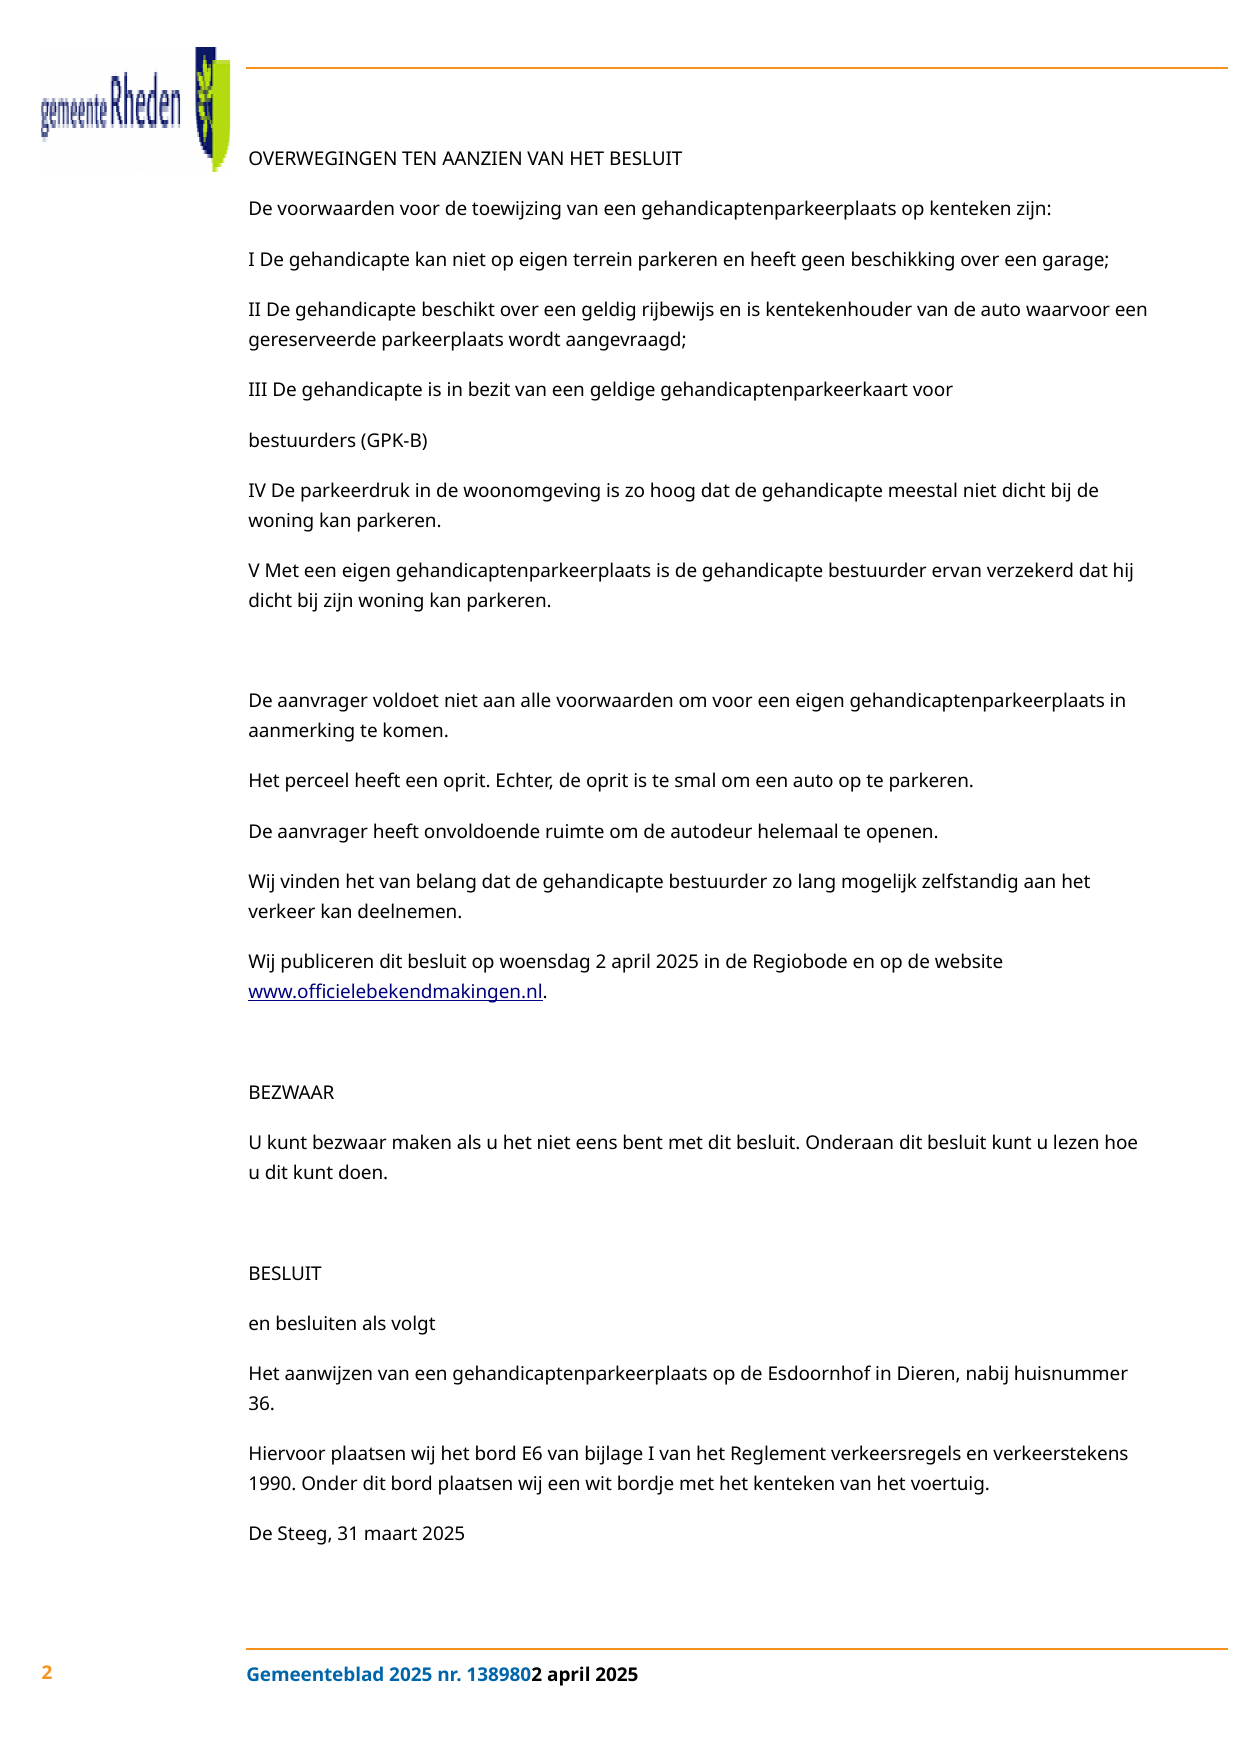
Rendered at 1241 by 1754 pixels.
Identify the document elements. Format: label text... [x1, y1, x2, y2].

text IV De parkeerdruk in de woonomgeving is zo hoog dat de gehandicapte meestal niet dicht bij de woning kan parkeren. [248, 477, 1152, 533]
text De voorwaarden voor de toewijzing van een gehandicaptenparkeerplaats op kenteken zijn: [248, 196, 1152, 221]
text Wij publiceren dit besluit op woensdag 2 april 2025 in de Regiobode en op de website www.officielebekendmakingen.nl. [248, 948, 1152, 1004]
text BEZWAAR [248, 1079, 1152, 1105]
text V Met een eigen gehandicaptenparkeerplaats is de gehandicapte bestuurder ervan verzekerd dat hij dicht bij zijn woning kan parkeren. [248, 557, 1152, 613]
text bestuurders (GPK-B) [248, 427, 1152, 453]
text I De gehandicapte kan niet op eigen terrein parkeren en heeft geen beschikking over een garage; [248, 246, 1152, 272]
text De aanvrager heeft onvoldoende ruimte om de autodeur helemaal te openen. [248, 818, 1152, 844]
text III De gehandicapte is in bezit van een geldige gehandicaptenparkeerkaart voor [248, 376, 1152, 402]
text U kunt bezwaar maken als u het niet eens bent met dit besluit. Onderaan dit besluit kunt u lezen hoe u dit kunt doen. [248, 1129, 1152, 1185]
text Hiervoor plaatsen wij het bord E6 van bijlage I van het Reglement verkeersregels en verkeerstekens 1990. Onder dit bord plaatsen wij een wit bordje met het kenteken van het voertuig. [248, 1441, 1152, 1496]
text OVERWEGINGEN TEN AANZIEN VAN HET BESLUIT [248, 145, 1152, 171]
picture [41, 47, 231, 172]
text BESLUIT [248, 1260, 1152, 1286]
text II De gehandicapte beschikt over een geldig rijbewijs en is kentekenhouder van de auto waarvoor een gereserveerde parkeerplaats wordt aangevraagd; [248, 296, 1152, 352]
text De Steeg, 31 maart 2025 [248, 1521, 1152, 1546]
text Het aanwijzen van een gehandicaptenparkeerplaats op de Esdoornhof in Dieren, nabij huisnummer 36. [248, 1361, 1152, 1416]
text Wij vinden het van belang dat de gehandicapte bestuurder zo lang mogelijk zelfstandig aan het verkeer kan deelnemen. [248, 868, 1152, 924]
text en besluiten als volgt [248, 1310, 1152, 1336]
text De aanvrager voldoet niet aan alle voorwaarden om voor een eigen gehandicaptenparkeerplaats in aanmerking te komen. [248, 688, 1152, 743]
text Het perceel heeft een oprit. Echter, de oprit is te smal om een auto op te parkeren. [248, 768, 1152, 793]
